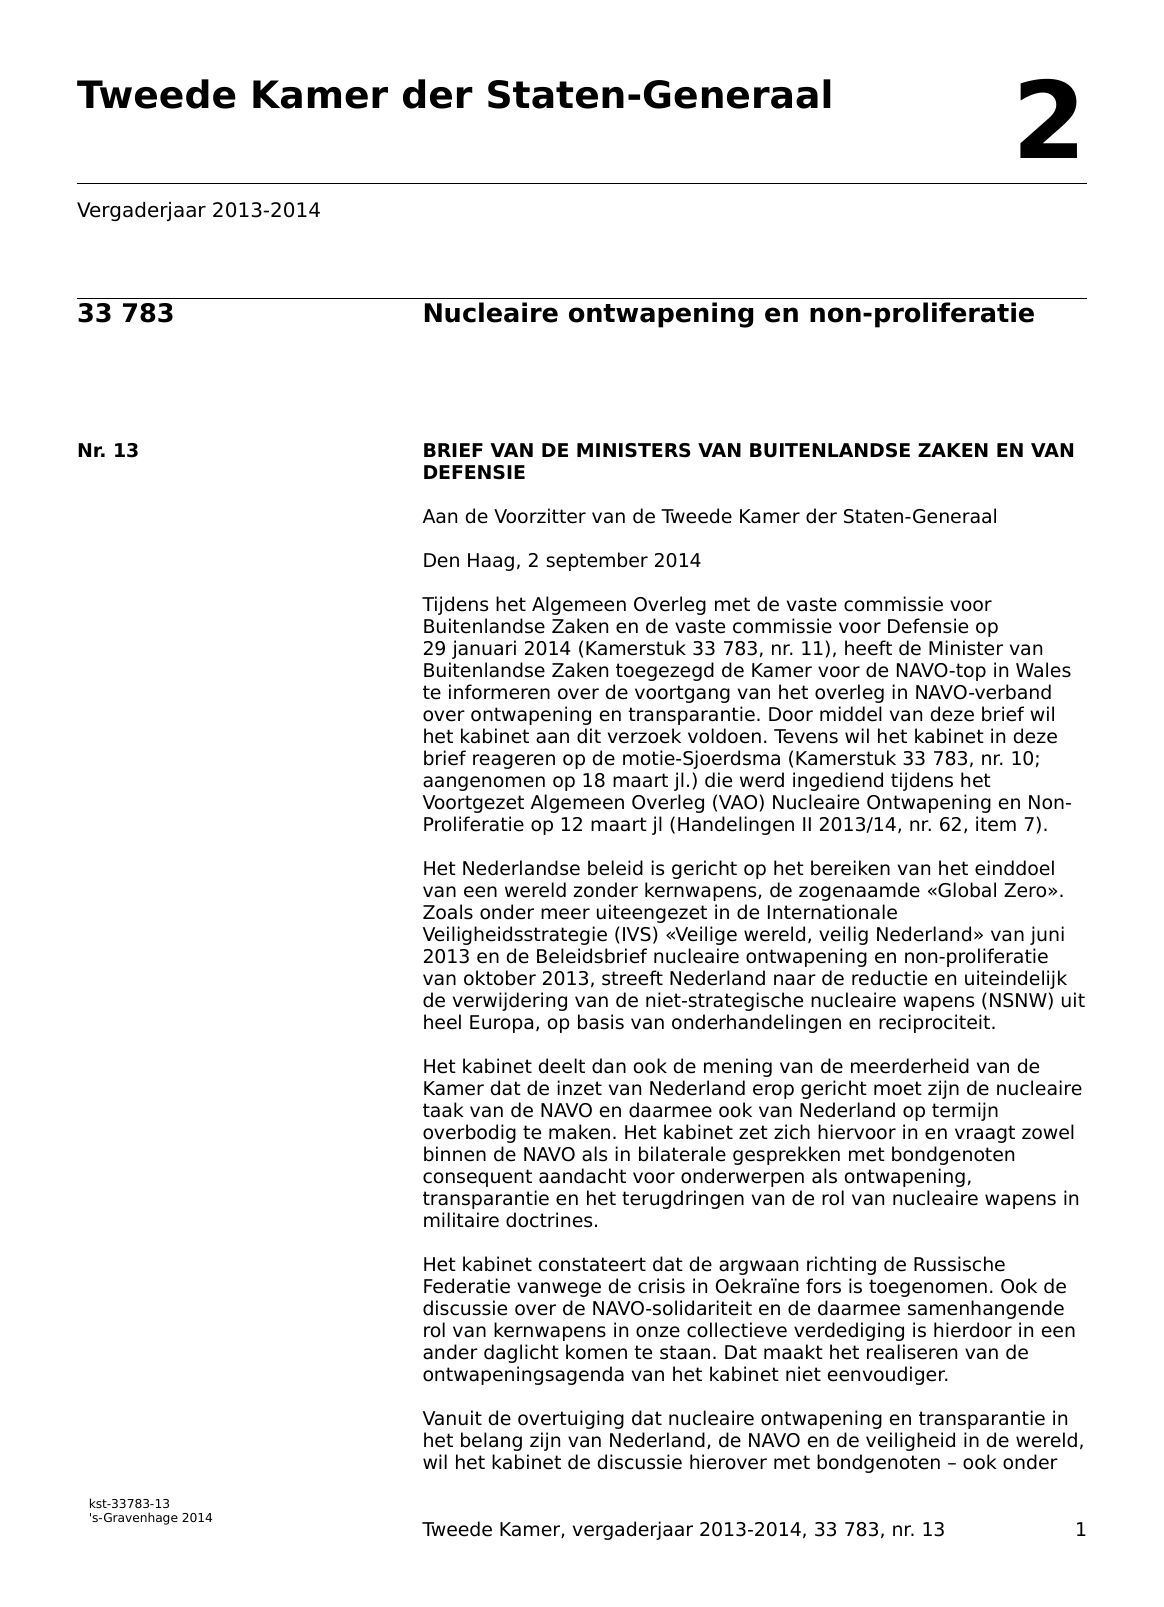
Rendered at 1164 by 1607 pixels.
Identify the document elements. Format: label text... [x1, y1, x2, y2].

text kst-33783-13 [88, 1497, 323, 1511]
text Het Nederlandse beleid is gericht op het bereiken van het einddoel van een wereld zonder kernwapens, de zogenaamde «Global Zero». Zoals onder meer uiteengezet in de Internationale Veiligheidsstrategie (IVS) «Veilige wereld, veilig Nederland» van juni 2013 en de Beleidsbrief nucleaire ontwapening en non-proliferatie van oktober 2013, streeft Nederland naar de reductie en uiteindelijk de verwijdering van de niet-strategische nucleaire wapens (NSNW) uit heel Europa, op basis van onderhandelingen en reciprociteit. [422, 858, 1087, 1034]
table_header Tweede Kamer der Staten-Generaal [77, 59, 886, 183]
text Het kabinet deelt dan ook de mening van de meerderheid van de Kamer dat de inzet van Nederland erop gericht moet zijn de nucleaire taak van de NAVO en daarmee ook van Nederland op termijn overbodig te maken. Het kabinet zet zich hiervoor in en vraagt zowel binnen de NAVO als in bilaterale gesprekken met bondgenoten consequent aandacht voor onderwerpen als ontwapening, transparantie en het terugdringen van de rol van nucleaire wapens in militaire doctrines. [422, 1056, 1087, 1232]
text Vanuit de overtuiging dat nucleaire ontwapening en transparantie in het belang zijn van Nederland, de NAVO en de veiligheid in de wereld, wil het kabinet de discussie hierover met bondgenoten – ook onder [422, 1408, 1087, 1474]
text Het kabinet constateert dat de argwaan richting de Russische Federatie vanwege de crisis in Oekraïne fors is toegenomen. Ook de discussie over de NAVO-solidariteit en de daarmee samenhangende rol van kernwapens in onze collectieve verdediging is hierdoor in een ander daglicht komen te staan. Dat maakt het realiseren van de ontwapeningsagenda van het kabinet niet eenvoudiger. [422, 1254, 1087, 1386]
text Den Haag, 2 september 2014 [422, 550, 1087, 572]
text Tijdens het Algemeen Overleg met de vaste commissie voor Buitenlandse Zaken en de vaste commissie voor Defensie op 29 januari 2014 (Kamerstuk 33 783, nr. 11), heeft de Minister van Buitenlandse Zaken toegezegd de Kamer voor de NAVO-top in Wales te informeren over de voortgang van het overleg in NAVO-verband over ontwapening en transparantie. Door middel van deze brief wil het kabinet aan dit verzoek voldoen. Tevens wil het kabinet in deze brief reageren op de motie-Sjoerdsma (Kamerstuk 33 783, nr. 10; aangenomen op 18 maart jl.) die werd ingediend tijdens het Voortgezet Algemeen Overleg (VAO) Nucleaire Ontwapening en Non-Proliferatie op 12 maart jl (Handelingen II 2013/14, nr. 62, item 7). [422, 594, 1087, 836]
table_cell Vergaderjaar 2013-2014 [77, 184, 1087, 298]
table_header 2 [886, 59, 1087, 183]
subtitle 33 783 Nucleaire ontwapening en non-proliferatie [77, 299, 1087, 329]
subtitle Nr. 13 BRIEF VAN DE MINISTERS VAN BUITENLANDSE ZAKEN EN VAN DEFENSIE [77, 440, 1087, 484]
text Aan de Voorzitter van de Tweede Kamer der Staten-Generaal [422, 506, 1087, 528]
text 's-Gravenhage 2014 [88, 1511, 323, 1525]
